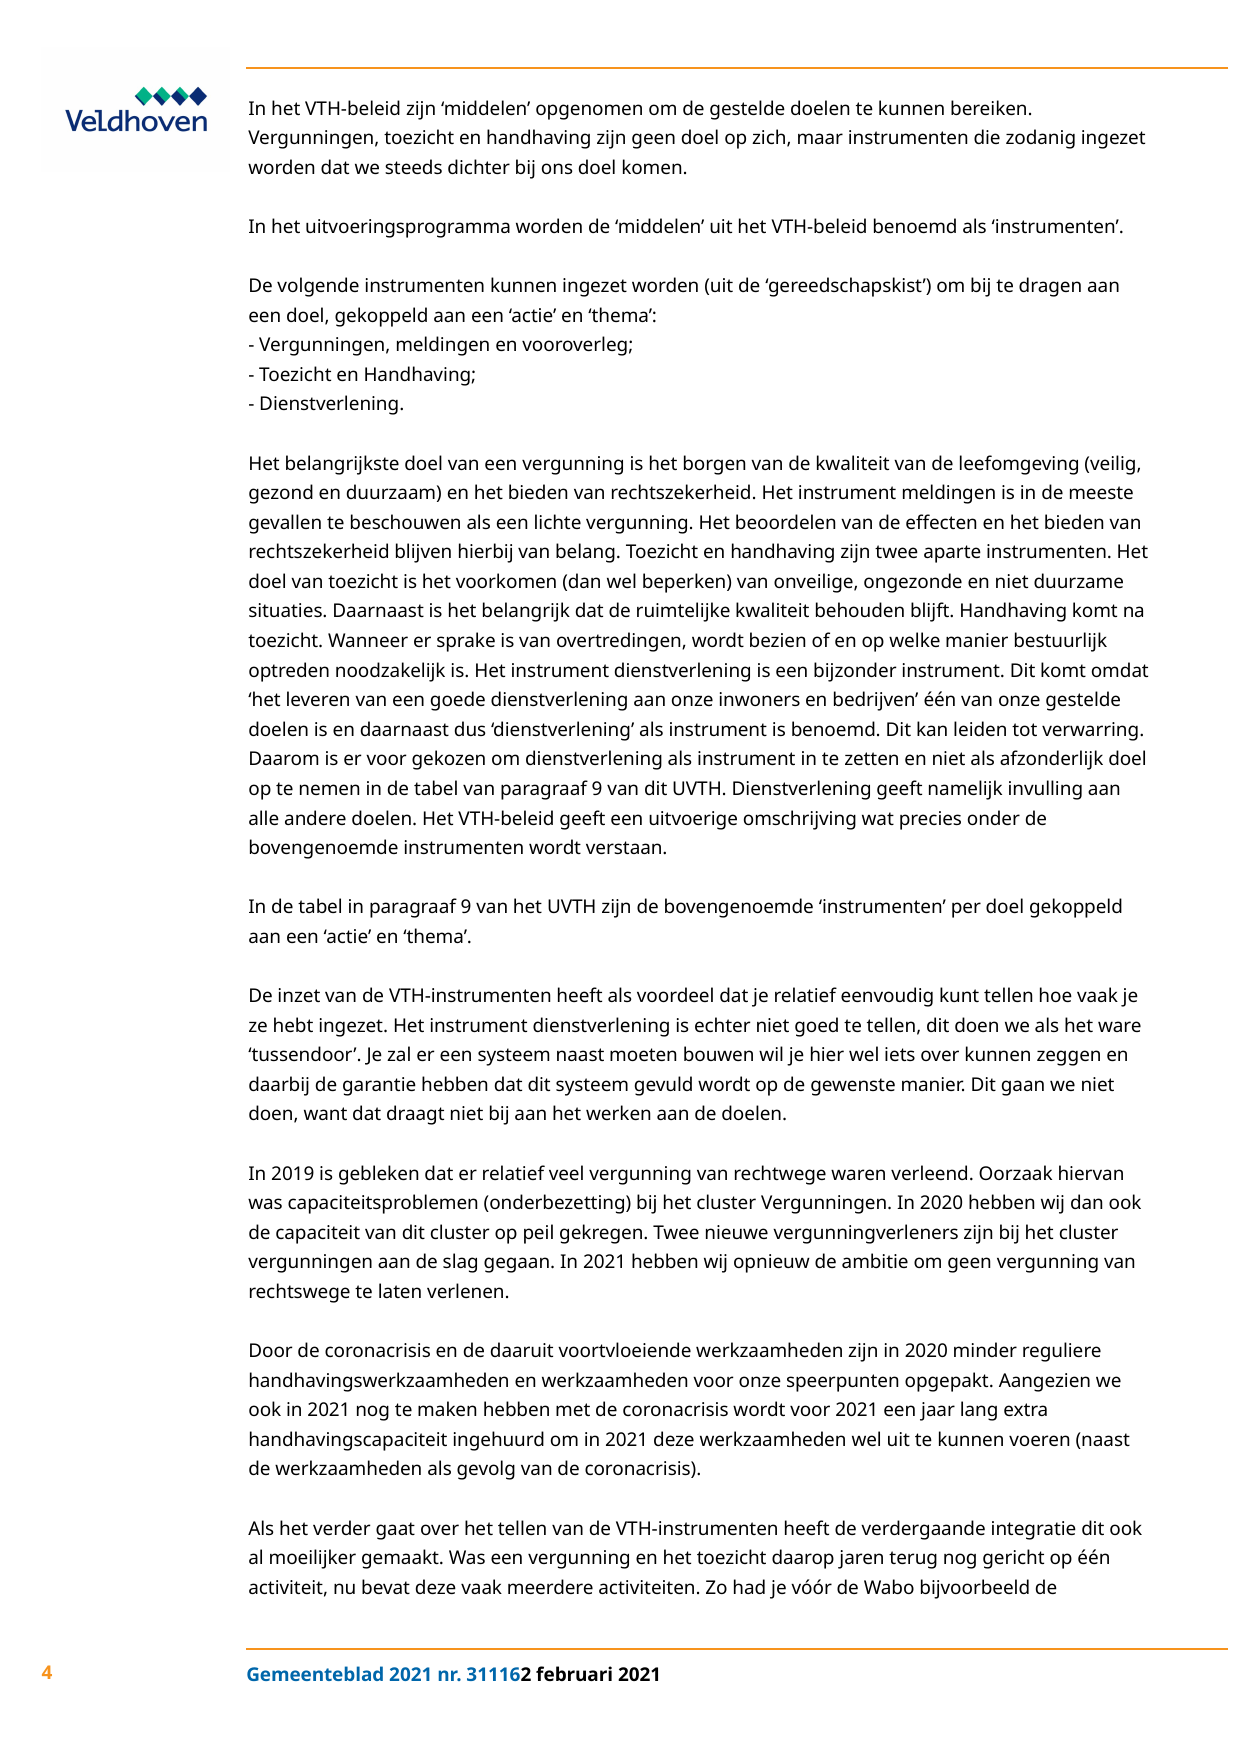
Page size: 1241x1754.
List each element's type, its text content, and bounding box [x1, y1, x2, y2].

text - Dienstverlening. [248, 391, 1152, 416]
text In 2019 is gebleken dat er relatief veel vergunning van rechtwege waren verleend. Oorzaak hiervan was capaciteitsproblemen (onderbezetting) bij het cluster Vergunningen. In 2020 hebben wij dan ook de capaciteit van dit cluster op peil gekregen. Twee nieuwe vergunningverleners zijn bij het cluster vergunningen aan de slag gegaan. In 2021 hebben wij opnieuw de ambitie om geen vergunning van rechtswege te laten verlenen. [248, 1160, 1152, 1304]
text Door de coronacrisis en de daaruit voortvloeiende werkzaamheden zijn in 2020 minder reguliere handhavingswerkzaamheden en werkzaamheden voor onze speerpunten opgepakt. Aangezien we ook in 2021 nog te maken hebben met de coronacrisis wordt voor 2021 een jaar lang extra handhavingscapaciteit ingehuurd om in 2021 deze werkzaamheden wel uit te kunnen voeren (naast de werkzaamheden als gevolg van de coronacrisis). [248, 1337, 1152, 1481]
text Het belangrijkste doel van een vergunning is het borgen van de kwaliteit van de leefomgeving (veilig, gezond en duurzaam) en het bieden van rechtszekerheid. Het instrument meldingen is in de meeste gevallen te beschouwen als een lichte vergunning. Het beoordelen van de effecten en het bieden van rechtszekerheid blijven hierbij van belang. Toezicht en handhaving zijn twee aparte instrumenten. Het doel van toezicht is het voorkomen (dan wel beperken) van onveilige, ongezonde en niet duurzame situaties. Daarnaast is het belangrijk dat de ruimtelijke kwaliteit behouden blijft. Handhaving komt na toezicht. Wanneer er sprake is van overtredingen, wordt bezien of en op welke manier bestuurlijk optreden noodzakelijk is. Het instrument dienstverlening is een bijzonder instrument. Dit komt omdat ‘het leveren van een goede dienstverlening aan onze inwoners en bedrijven’ één van onze gestelde doelen is en daarnaast dus ‘dienstverlening’ als instrument is benoemd. Dit kan leiden tot verwarring. Daarom is er voor gekozen om dienstverlening als instrument in te zetten en niet als afzonderlijk doel op te nemen in de tabel van paragraaf 9 van dit UVTH. Dienstverlening geeft namelijk invulling aan alle andere doelen. Het VTH-beleid geeft een uitvoerige omschrijving wat precies onder de bovengenoemde instrumenten wordt verstaan. [248, 450, 1152, 860]
text De inzet van de VTH-instrumenten heeft als voordeel dat je relatief eenvoudig kunt tellen hoe vaak je ze hebt ingezet. Het instrument dienstverlening is echter niet goed te tellen, dit doen we als het ware ‘tussendoor’. Je zal er een systeem naast moeten bouwen wil je hier wel iets over kunnen zeggen en daarbij de garantie hebben dat dit systeem gevuld wordt op de gewenste manier. Dit gaan we niet doen, want dat draagt niet bij aan het werken aan de doelen. [248, 982, 1152, 1126]
text Als het verder gaat over het tellen van de VTH-instrumenten heeft de verdergaande integratie dit ook al moeilijker gemaakt. Was een vergunning en het toezicht daarop jaren terug nog gericht op één activiteit, nu bevat deze vaak meerdere activiteiten. Zo had je vóór de Wabo bijvoorbeeld de [248, 1515, 1152, 1600]
picture [41, 47, 231, 172]
text In het VTH-beleid zijn ‘middelen’ opgenomen om de gestelde doelen te kunnen bereiken. Vergunningen, toezicht en handhaving zijn geen doel op zich, maar instrumenten die zodanig ingezet worden dat we steeds dichter bij ons doel komen. [248, 95, 1152, 180]
text In de tabel in paragraaf 9 van het UVTH zijn de bovengenoemde ‘instrumenten’ per doel gekoppeld aan een ‘actie’ en ‘thema’. [248, 893, 1152, 949]
text - Vergunningen, meldingen en vooroverleg; [248, 331, 1152, 357]
text - Toezicht en Handhaving; [248, 361, 1152, 387]
text De volgende instrumenten kunnen ingezet worden (uit de ‘gereedschapskist’) om bij te dragen aan een doel, gekoppeld aan een ‘actie’ en ‘thema’: [248, 272, 1152, 328]
text In het uitvoeringsprogramma worden de ‘middelen’ uit het VTH-beleid benoemd als ‘instrumenten’. [248, 213, 1152, 239]
